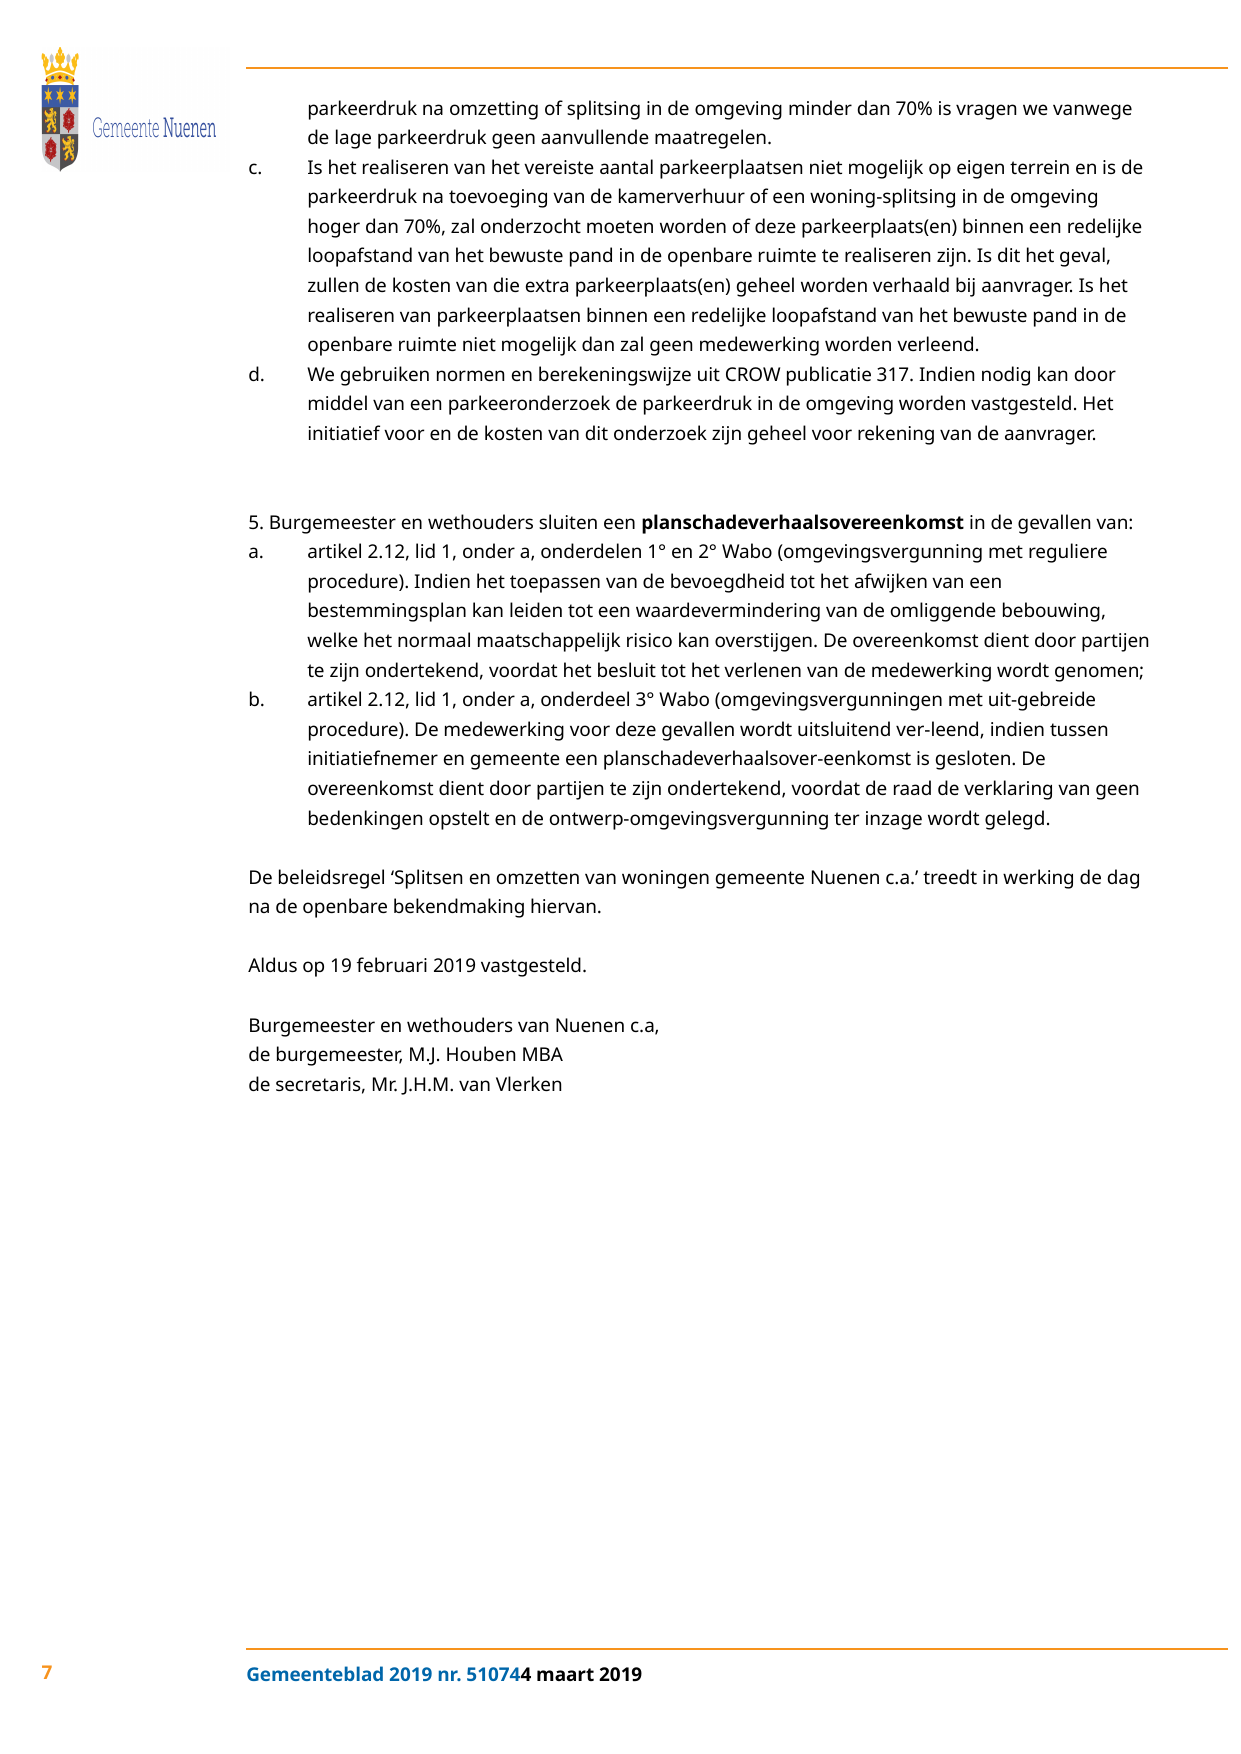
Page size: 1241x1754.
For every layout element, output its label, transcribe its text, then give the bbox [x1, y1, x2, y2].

text 5. Burgemeester en wethouders sluiten een planschadeverhaalsovereenkomst in de gevallen van: [248, 509, 1152, 535]
list parkeerdruk na omzetting of splitsing in de omgeving minder dan 70% is vragen we vanwege de lage parkeerdruk geen aanvullende maatregelen. [248, 95, 1152, 150]
text Burgemeester en wethouders van Nuenen c.a, [248, 1012, 1152, 1038]
list artikel 2.12, lid 1, onder a, onderdeel 3° Wabo (omgevingsvergunningen met uit-gebreide procedure). De medewerking voor deze gevallen wordt uitsluitend ver-leend, indien tussen initiatiefnemer en gemeente een planschadeverhaalsover-eenkomst is gesloten. De overeenkomst dient door partijen te zijn ondertekend, voordat de raad de verklaring van geen bedenkingen opstelt en de ontwerp-omgevingsvergunning ter inzage wordt gelegd. [248, 686, 1152, 831]
list We gebruiken normen en berekeningswijze uit CROW publicatie 317. Indien nodig kan door middel van een parkeeronderzoek de parkeerdruk in de omgeving worden vastgesteld. Het initiatief voor en de kosten van dit onderzoek zijn geheel voor rekening van de aanvrager. [248, 361, 1152, 446]
text de secretaris, Mr. J.H.M. van Vlerken [248, 1071, 1152, 1097]
text De beleidsregel ‘Splitsen en omzetten van woningen gemeente Nuenen c.a.’ treedt in werking de dag na de openbare bekendmaking hiervan. [248, 864, 1152, 919]
picture [41, 47, 231, 172]
list Is het realiseren van het vereiste aantal parkeerplaatsen niet mogelijk op eigen terrein en is de parkeerdruk na toevoeging van de kamerverhuur of een woning-splitsing in de omgeving hoger dan 70%, zal onderzocht moeten worden of deze parkeerplaats(en) binnen een redelijke loopafstand van het bewuste pand in de openbare ruimte te realiseren zijn. Is dit het geval, zullen de kosten van die extra parkeerplaats(en) geheel worden verhaald bij aanvrager. Is het realiseren van parkeerplaatsen binnen een redelijke loopafstand van het bewuste pand in de openbare ruimte niet mogelijk dan zal geen medewerking worden verleend. [248, 154, 1152, 357]
text de burgemeester, M.J. Houben MBA [248, 1041, 1152, 1067]
text Aldus op 19 februari 2019 vastgesteld. [248, 953, 1152, 978]
list artikel 2.12, lid 1, onder a, onderdelen 1° en 2° Wabo (omgevingsvergunning met reguliere procedure). Indien het toepassen van de bevoegdheid tot het afwijken van een bestemmingsplan kan leiden tot een waardevermindering van de omliggende bebouwing, welke het normaal maatschappelijk risico kan overstijgen. De overeenkomst dient door partijen te zijn ondertekend, voordat het besluit tot het verlenen van de medewerking wordt genomen; [248, 538, 1152, 683]
